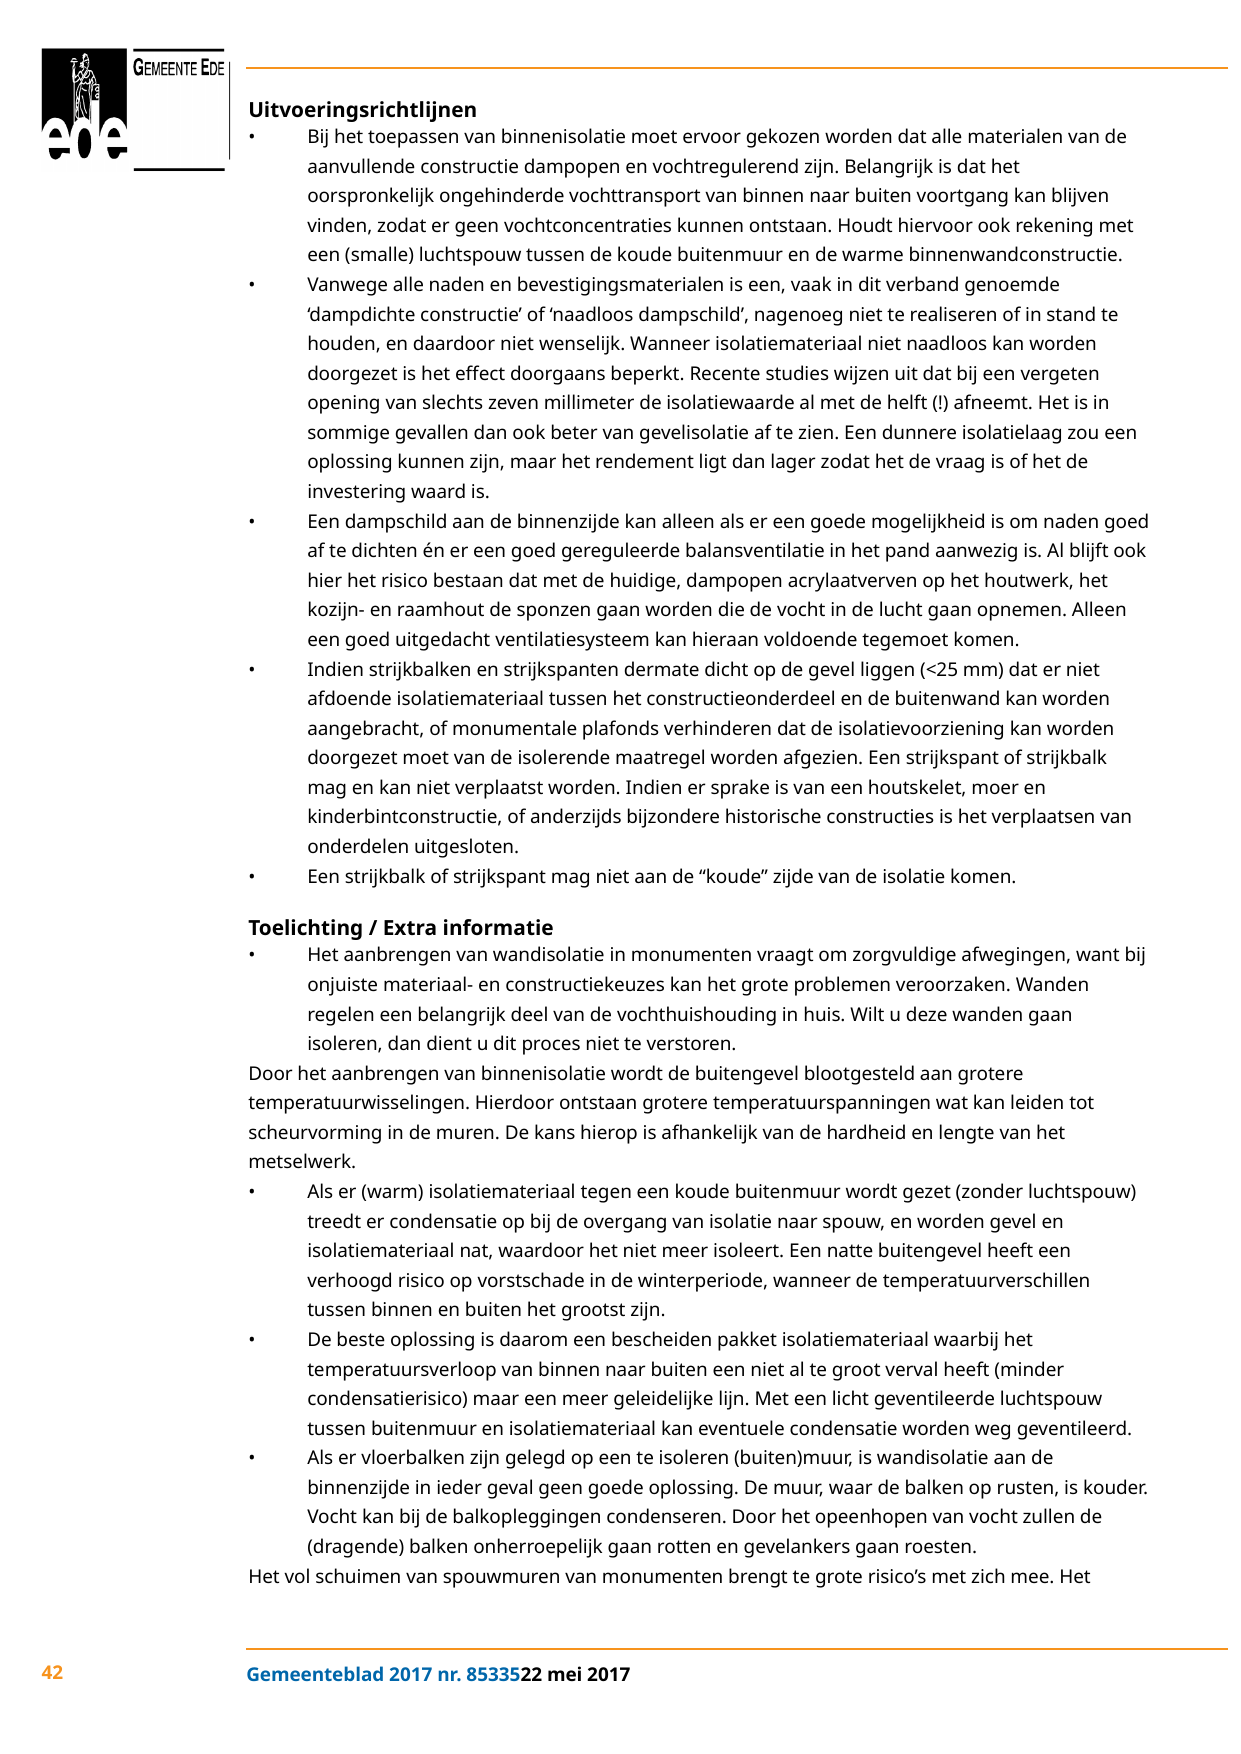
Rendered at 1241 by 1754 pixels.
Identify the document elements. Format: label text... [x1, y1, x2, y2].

list Bij het toepassen van binnenisolatie moet ervoor gekozen worden dat alle materialen van de aanvullende constructie dampopen en vochtregulerend zijn. Belangrijk is dat het oorspronkelijk ongehinderde vochttransport van binnen naar buiten voortgang kan blijven vinden, zodat er geen vochtconcentraties kunnen ontstaan. Houdt hiervoor ook rekening met een (smalle) luchtspouw tussen de koude buitenmuur en de warme binnenwandconstructie. [248, 123, 1152, 267]
text Door het aanbrengen van binnenisolatie wordt de buitengevel blootgesteld aan grotere temperatuurwisselingen. Hierdoor ontstaan grotere temperatuurspanningen wat kan leiden tot scheurvorming in de muren. De kans hierop is afhankelijk van de hardheid en lengte van het metselwerk. [248, 1060, 1152, 1174]
text Het vol schuimen van spouwmuren van monumenten brengt te grote risico’s met zich mee. Het [248, 1563, 1152, 1589]
list Vanwege alle naden en bevestigingsmaterialen is een, vaak in dit verband genoemde ‘dampdichte constructie’ of ‘naadloos dampschild’, nagenoeg niet te realiseren of in stand te houden, en daardoor niet wenselijk. Wanneer isolatiemateriaal niet naadloos kan worden doorgezet is het effect doorgaans beperkt. Recente studies wijzen uit dat bij een vergeten opening van slechts zeven millimeter de isolatiewaarde al met de helft (!) afneemt. Het is in sommige gevallen dan ook beter van gevelisolatie af te zien. Een dunnere isolatielaag zou een oplossing kunnen zijn, maar het rendement ligt dan lager zodat het de vraag is of het de investering waard is. [248, 271, 1152, 504]
list Als er (warm) isolatiemateriaal tegen een koude buitenmuur wordt gezet (zonder luchtspouw) treedt er condensatie op bij de overgang van isolatie naar spouw, en worden gevel en isolatiemateriaal nat, waardoor het niet meer isoleert. Een natte buitengevel heeft een verhoogd risico op vorstschade in de winterperiode, wanneer de temperatuurverschillen tussen binnen en buiten het grootst zijn. [248, 1178, 1152, 1322]
list Indien strijkbalken en strijkspanten dermate dicht op de gevel liggen (<25 mm) dat er niet afdoende isolatiemateriaal tussen het constructieonderdeel en de buitenwand kan worden aangebracht, of monumentale plafonds verhinderen dat de isolatievoorziening kan worden doorgezet moet van de isolerende maatregel worden afgezien. Een strijkspant of strijkbalk mag en kan niet verplaatst worden. Indien er sprake is van een houtskelet, moer en kinderbintconstructie, of anderzijds bijzondere historische constructies is het verplaatsen van onderdelen uitgesloten. [248, 656, 1152, 859]
list Een dampschild aan de binnenzijde kan alleen als er een goede mogelijkheid is om naden goed af te dichten én er een goed gereguleerde balansventilatie in het pand aanwezig is. Al blijft ook hier het risico bestaan dat met de huidige, dampopen acrylaatverven op het houtwerk, het kozijn- en raamhout de sponzen gaan worden die de vocht in de lucht gaan opnemen. Alleen een goed uitgedacht ventilatiesysteem kan hieraan voldoende tegemoet komen. [248, 508, 1152, 652]
list De beste oplossing is daarom een bescheiden pakket isolatiemateriaal waarbij het temperatuursverloop van binnen naar buiten een niet al te groot verval heeft (minder condensatierisico) maar een meer geleidelijke lijn. Met een licht geventileerde luchtspouw tussen buitenmuur en isolatiemateriaal kan eventuele condensatie worden weg geventileerd. [248, 1326, 1152, 1441]
list Het aanbrengen van wandisolatie in monumenten vraagt om zorgvuldige afwegingen, want bij onjuiste materiaal- en constructiekeuzes kan het grote problemen veroorzaken. Wanden regelen een belangrijk deel van de vochthuishouding in huis. Wilt u deze wanden gaan isoleren, dan dient u dit proces niet te verstoren. [248, 942, 1152, 1056]
list Als er vloerbalken zijn gelegd op een te isoleren (buiten)muur, is wandisolatie aan de binnenzijde in ieder geval geen goede oplossing. De muur, waar de balken op rusten, is kouder. Vocht kan bij de balkopleggingen condenseren. Door het opeenhopen van vocht zullen de (dragende) balken onherroepelijk gaan rotten en gevelankers gaan roesten. [248, 1444, 1152, 1559]
list Een strijkbalk of strijkspant mag niet aan de “koude” zijde van de isolatie komen. [248, 863, 1152, 888]
text Toelichting / Extra informatie [248, 913, 1152, 942]
picture [41, 47, 231, 172]
text Uitvoeringsrichtlijnen [248, 95, 1152, 123]
